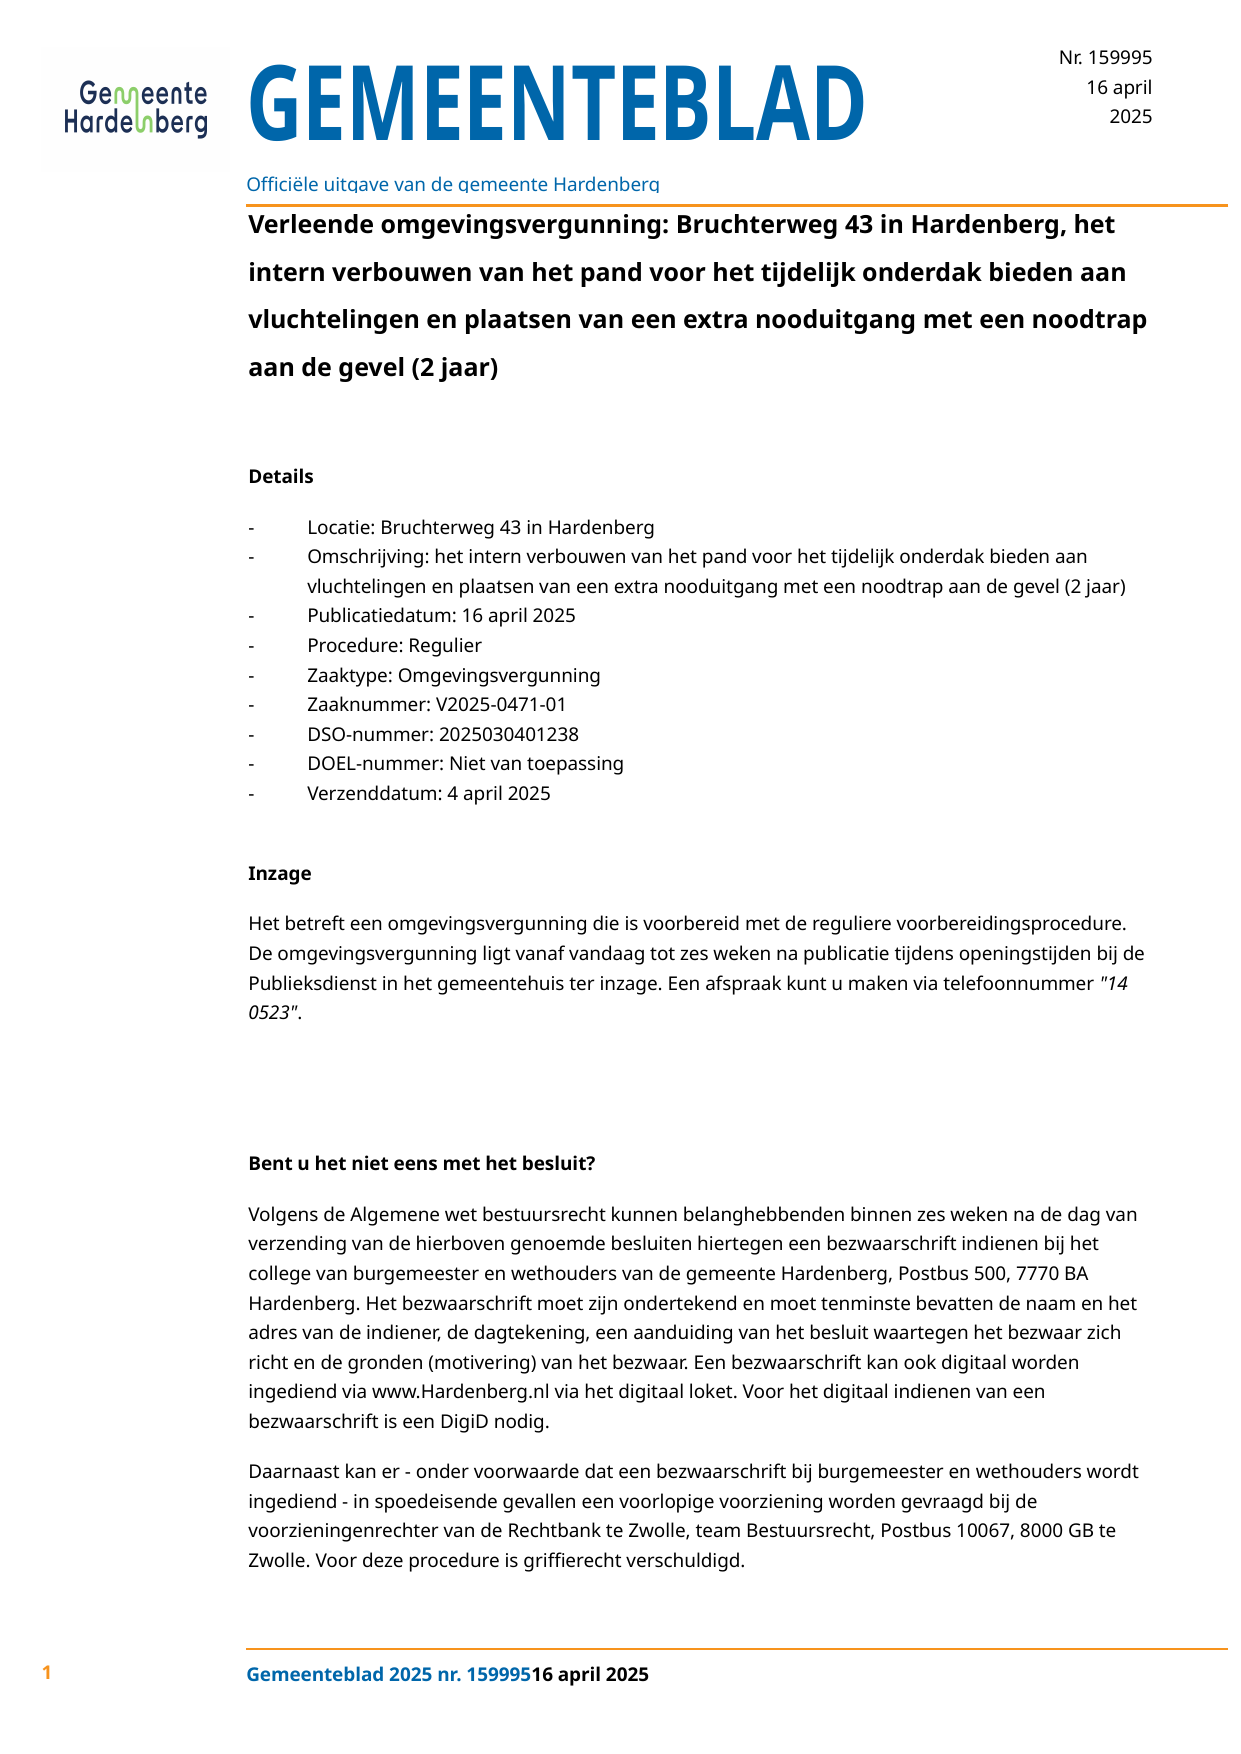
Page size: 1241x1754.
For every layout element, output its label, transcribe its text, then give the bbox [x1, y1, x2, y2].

text Details [248, 463, 1152, 489]
list DSO-nummer: 2025030401238 [248, 721, 1152, 747]
text Daarnaast kan er - onder voorwaarde dat een bezwaarschrift bij burgemeester en wethouders wordt ingediend - in spoedeisende gevallen een voorlopige voorziening worden gevraagd bij de voorzieningenrechter van de Rechtbank te Zwolle, team Bestuursrecht, Postbus 10067, 8000 GB te Zwolle. Voor deze procedure is griffierecht verschuldigd. [248, 1458, 1152, 1573]
list Zaaknummer: V2025-0471-01 [248, 691, 1152, 717]
list Omschrijving: het intern verbouwen van het pand voor het tijdelijk onderdak bieden aan vluchtelingen en plaatsen van een extra nooduitgang met een noodtrap aan de gevel (2 jaar) [248, 543, 1152, 599]
list Publicatiedatum: 16 april 2025 [248, 603, 1152, 628]
list Locatie: Bruchterweg 43 in Hardenberg [248, 514, 1152, 540]
text Bent u het niet eens met het besluit? [248, 1151, 1152, 1176]
text Volgens de Algemene wet bestuursrecht kunnen belanghebbenden binnen zes weken na de dag van verzending van de hierboven genoemde besluiten hiertegen een bezwaarschrift indienen bij het college van burgemeester en wethouders van de gemeente Hardenberg, Postbus 500, 7770 BA Hardenberg. Het bezwaarschrift moet zijn ondertekend en moet tenminste bevatten de naam en het adres van de indiener, de dagtekening, een aanduiding van het besluit waartegen het bezwaar zich richt en de gronden (motivering) van het bezwaar. Een bezwaarschrift kan ook digitaal worden ingediend via www.Hardenberg.nl via het digitaal loket. Voor het digitaal indienen van een bezwaarschrift is een DigiD nodig. [248, 1201, 1152, 1434]
text Inzage [248, 860, 1152, 886]
list Procedure: Regulier [248, 632, 1152, 658]
text Het betreft een omgevingsvergunning die is voorbereid met de reguliere voorbereidingsprocedure. De omgevingsvergunning ligt vanaf vandaag tot zes weken na publicatie tijdens openingstijden bij de Publieksdienst in het gemeentehuis ter inzage. Een afspraak kunt u maken via telefoonnummer "14 0523". [248, 911, 1152, 1025]
text Verleende omgevingsvergunning: Bruchterweg 43 in Hardenberg, het intern verbouwen van het pand voor het tijdelijk onderdak bieden aan vluchtelingen en plaatsen van een extra nooduitgang met een noodtrap aan de gevel (2 jaar) [248, 207, 1152, 384]
list Zaaktype: Omgevingsvergunning [248, 662, 1152, 688]
picture [41, 47, 231, 172]
list DOEL-nummer: Niet van toepassing [248, 751, 1152, 776]
list Verzenddatum: 4 april 2025 [248, 780, 1152, 806]
